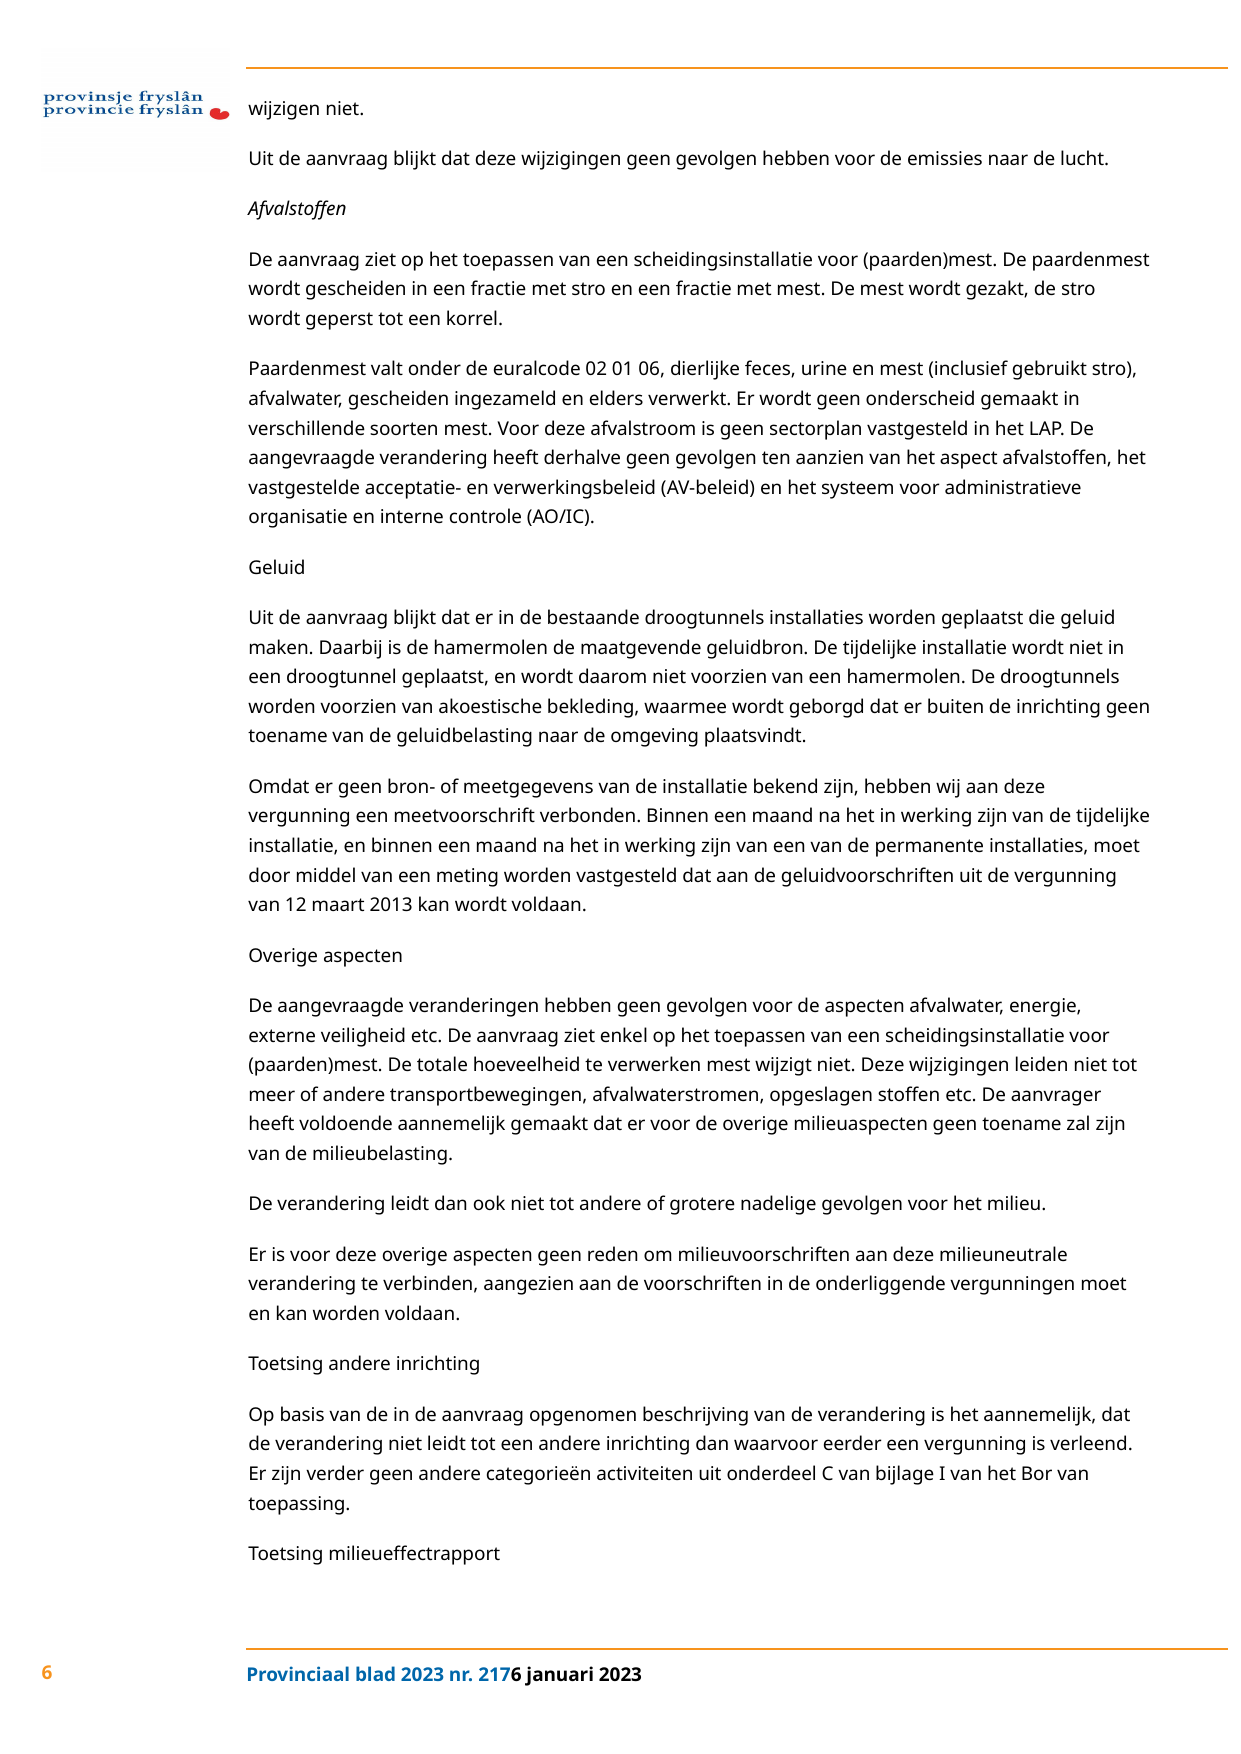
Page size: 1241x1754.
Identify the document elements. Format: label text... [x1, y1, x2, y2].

text Geluid [248, 554, 1152, 580]
picture [41, 47, 231, 172]
text De aangevraagde veranderingen hebben geen gevolgen voor de aspecten afvalwater, energie, externe veiligheid etc. De aanvraag ziet enkel op het toepassen van een scheidingsinstallatie voor (paarden)mest. De totale hoeveelheid te verwerken mest wijzigt niet. Deze wijzigingen leiden niet tot meer of andere transportbewegingen, afvalwaterstromen, opgeslagen stoffen etc. De aanvrager heeft voldoende aannemelijk gemaakt dat er voor de overige milieuaspecten geen toename zal zijn van de milieubelasting. [248, 992, 1152, 1166]
text Uit de aanvraag blijkt dat deze wijzigingen geen gevolgen hebben voor de emissies naar de lucht. [248, 145, 1152, 171]
text Afvalstoffen [248, 196, 1152, 221]
text Er is voor deze overige aspecten geen reden om milieuvoorschriften aan deze milieuneutrale verandering te verbinden, aangezien aan de voorschriften in de onderliggende vergunningen moet en kan worden voldaan. [248, 1241, 1152, 1326]
text Uit de aanvraag blijkt dat er in de bestaande droogtunnels installaties worden geplaatst die geluid maken. Daarbij is de hamermolen de maatgevende geluidbron. De tijdelijke installatie wordt niet in een droogtunnel geplaatst, en wordt daarom niet voorzien van een hamermolen. De droogtunnels worden voorzien van akoestische bekleding, waarmee wordt geborgd dat er buiten de inrichting geen toename van de geluidbelasting naar de omgeving plaatsvindt. [248, 604, 1152, 748]
text De aanvraag ziet op het toepassen van een scheidingsinstallatie voor (paarden)mest. De paardenmest wordt gescheiden in een fractie met stro en een fractie met mest. De mest wordt gezakt, de stro wordt geperst tot een korrel. [248, 246, 1152, 331]
text Paardenmest valt onder de euralcode 02 01 06, dierlijke feces, urine en mest (inclusief gebruikt stro), afvalwater, gescheiden ingezameld en elders verwerkt. Er wordt geen onderscheid gemaakt in verschillende soorten mest. Voor deze afvalstroom is geen sectorplan vastgesteld in het LAP. De aangevraagde verandering heeft derhalve geen gevolgen ten aanzien van het aspect afvalstoffen, het vastgestelde acceptatie- en verwerkingsbeleid (AV-beleid) en het systeem voor administratieve organisatie en interne controle (AO/IC). [248, 356, 1152, 529]
text Overige aspecten [248, 942, 1152, 968]
text Toetsing milieueffectrapport [248, 1540, 1152, 1566]
text Omdat er geen bron- of meetgegevens van de installatie bekend zijn, hebben wij aan deze vergunning een meetvoorschrift verbonden. Binnen een maand na het in werking zijn van de tijdelijke installatie, en binnen een maand na het in werking zijn van een van de permanente installaties, moet door middel van een meting worden vastgesteld dat aan de geluidvoorschriften uit de vergunning van 12 maart 2013 kan wordt voldaan. [248, 773, 1152, 917]
text wijzigen niet. [248, 95, 1152, 121]
text De verandering leidt dan ook niet tot andere of grotere nadelige gevolgen voor het milieu. [248, 1191, 1152, 1216]
text Toetsing andere inrichting [248, 1351, 1152, 1376]
text Op basis van de in de aanvraag opgenomen beschrijving van de verandering is het aannemelijk, dat de verandering niet leidt tot een andere inrichting dan waarvoor eerder een vergunning is verleend. Er zijn verder geen andere categorieën activiteiten uit onderdeel C van bijlage I van het Bor van toepassing. [248, 1401, 1152, 1516]
